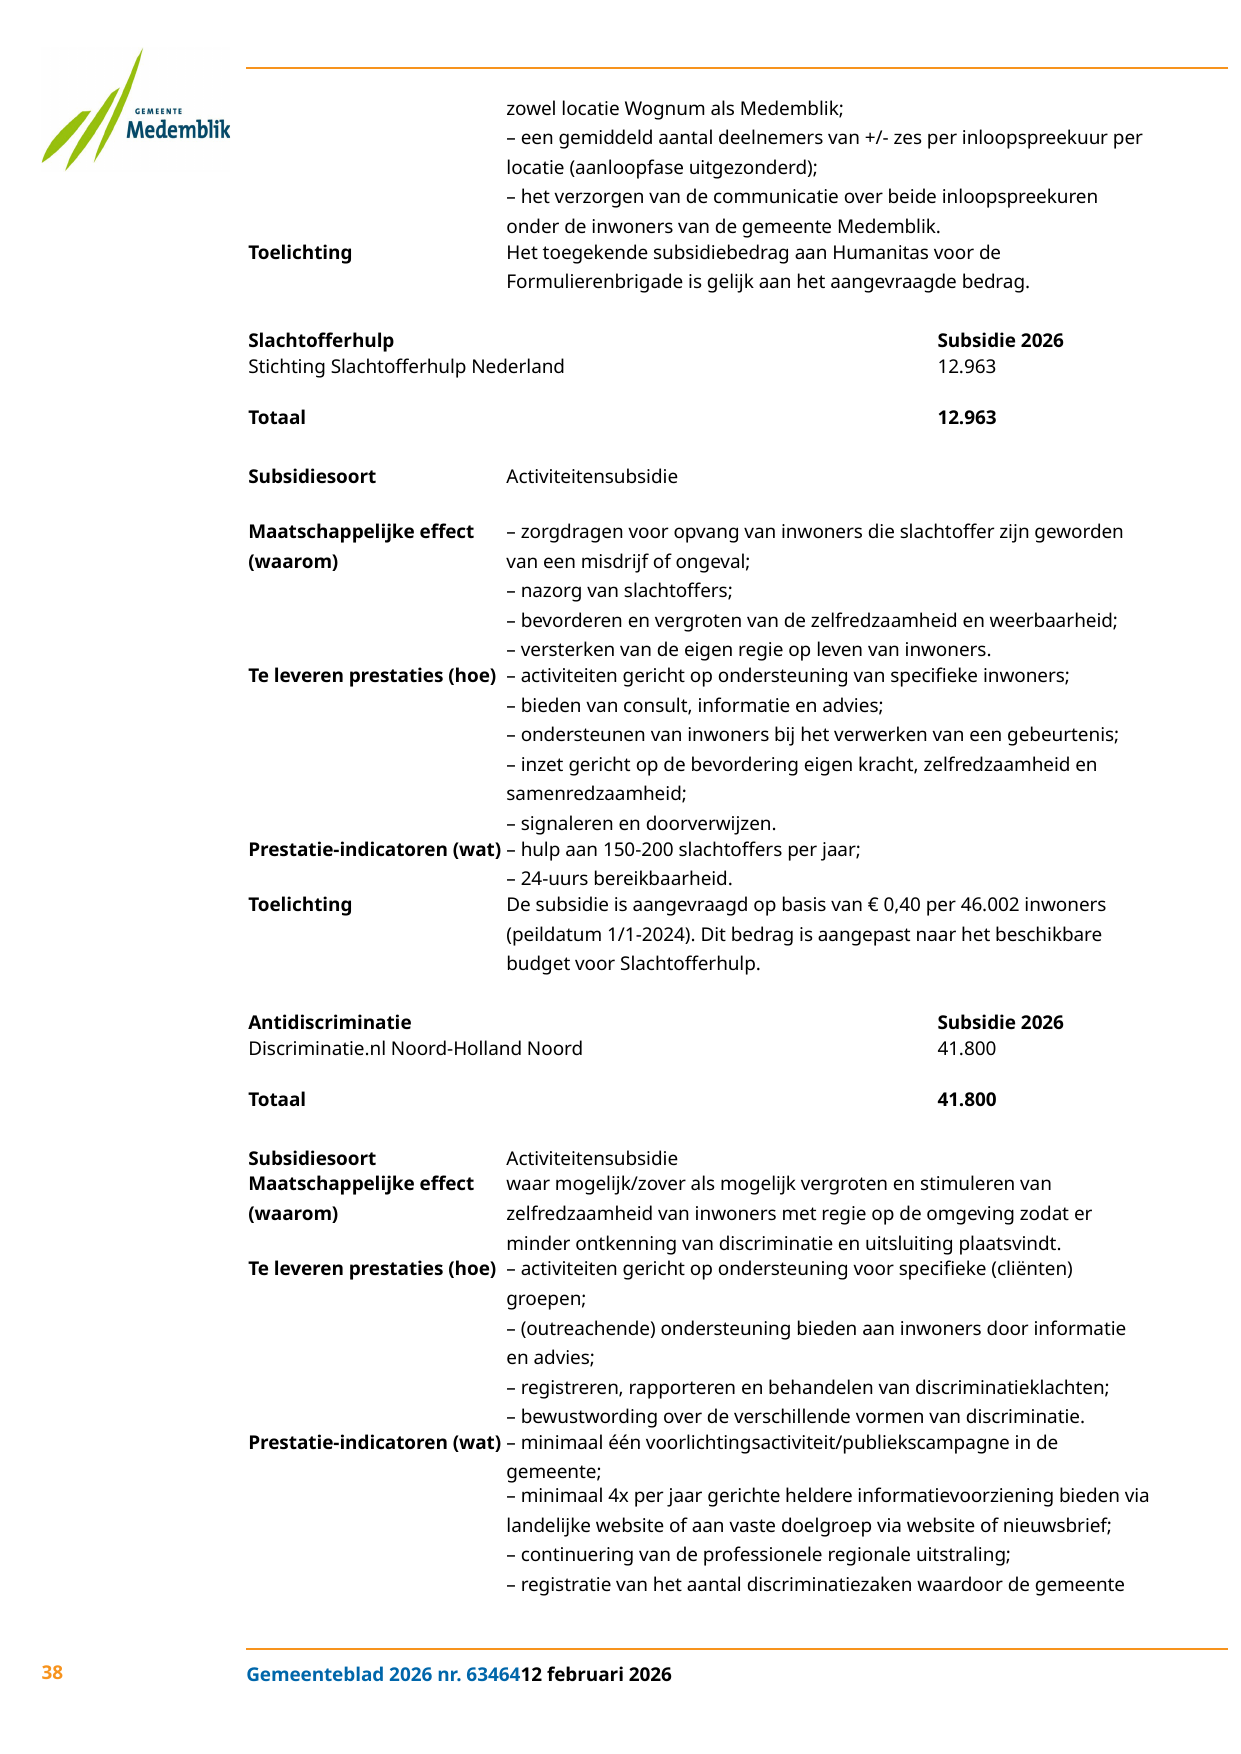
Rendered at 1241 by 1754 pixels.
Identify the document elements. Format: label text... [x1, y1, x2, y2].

table_header Subsidiesoort [248, 1145, 506, 1171]
table_cell Prestatie-indicatoren (wat) [248, 836, 506, 891]
table_header Subsidiesoort [248, 463, 506, 518]
table_cell Maatschappelijke effect (waarom) [248, 1171, 506, 1256]
table_cell – hulp aan 150-200 slachtoffers per jaar; – 24-uurs bereikbaarheid. [506, 836, 1152, 891]
table_cell Te leveren prestaties (hoe) [248, 662, 506, 836]
table_cell Het toegekende subsidiebedrag aan Humanitas voor de Formulierenbrigade is gelijk aan het aangevraagde bedrag. [506, 239, 1152, 294]
table_cell – minimaal één voorlichtingsactiviteit/publiekscampagne in de gemeente; – minimaal 4x per jaar gerichte heldere informatievoorziening bieden via landelijke website of aan vaste doelgroep via website of nieuwsbrief; – continuering van de professionele regionale uitstraling; – registratie van het aantal discriminatiezaken waardoor de gemeente [506, 1429, 1152, 1597]
table_cell De subsidie is aangevraagd op basis van € 0,40 per 46.002 inwoners (peildatum 1/1-2024). Dit bedrag is aangepast naar het beschikbare budget voor Slachtofferhulp. [506, 891, 1152, 976]
table_cell Toelichting [248, 239, 506, 294]
table_header Subsidie 2026 [937, 327, 1152, 353]
table_cell Totaal [248, 1086, 937, 1112]
table_cell – zorgdragen voor opvang van inwoners die slachtoffer zijn geworden van een misdrijf of ongeval; – nazorg van slachtoffers; – bevorderen en vergroten van de zelfredzaamheid en weerbaarheid; – versterken van de eigen regie op leven van inwoners. [506, 518, 1152, 662]
table_cell Toelichting [248, 891, 506, 976]
table_cell – activiteiten gericht op ondersteuning voor specifieke (cliënten) groepen; – (outreachende) ondersteuning bieden aan inwoners door informatie en advies; – registreren, rapporteren en behandelen van discriminatieklachten; – bewustwording over de verschillende vormen van discriminatie. [506, 1256, 1152, 1429]
table_cell [248, 379, 937, 404]
table_header Activiteitensubsidie [506, 463, 1152, 518]
table_cell zowel locatie Wognum als Medemblik; – een gemiddeld aantal deelnemers van +/- zes per inloopspreekuur per locatie (aanloopfase uitgezonderd); – het verzorgen van de communicatie over beide inloopspreekuren onder de inwoners van de gemeente Medemblik. [506, 95, 1152, 239]
table_header Slachtofferhulp [248, 327, 937, 353]
table_cell Maatschappelijke effect (waarom) [248, 518, 506, 662]
table_cell [937, 379, 1152, 404]
table_header Subsidie 2026 [937, 1009, 1152, 1035]
table_cell Prestatie-indicatoren (wat) [248, 1429, 506, 1597]
table_header Antidiscriminatie [248, 1009, 937, 1035]
table_cell [937, 1061, 1152, 1086]
table_cell Discriminatie.nl Noord-Holland Noord [248, 1035, 937, 1061]
table_cell waar mogelijk/zover als mogelijk vergroten en stimuleren van zelfredzaamheid van inwoners met regie op de omgeving zodat er minder ontkenning van discriminatie en uitsluiting plaatsvindt. [506, 1171, 1152, 1256]
table_cell – activiteiten gericht op ondersteuning van specifieke inwoners; – bieden van consult, informatie en advies; – ondersteunen van inwoners bij het verwerken van een gebeurtenis; – inzet gericht op de bevordering eigen kracht, zelfredzaamheid en samenredzaamheid; – signaleren en doorverwijzen. [506, 662, 1152, 836]
picture [41, 47, 231, 172]
table_cell Te leveren prestaties (hoe) [248, 1256, 506, 1429]
table_header Activiteitensubsidie [506, 1145, 1152, 1171]
table_cell 12.963 [937, 404, 1152, 430]
table_cell 12.963 [937, 353, 1152, 378]
table_cell [248, 95, 506, 239]
table_cell 41.800 [937, 1035, 1152, 1061]
table_cell 41.800 [937, 1086, 1152, 1112]
table_cell Stichting Slachtofferhulp Nederland [248, 353, 937, 378]
table_cell [248, 1061, 937, 1086]
table_cell Totaal [248, 404, 937, 430]
